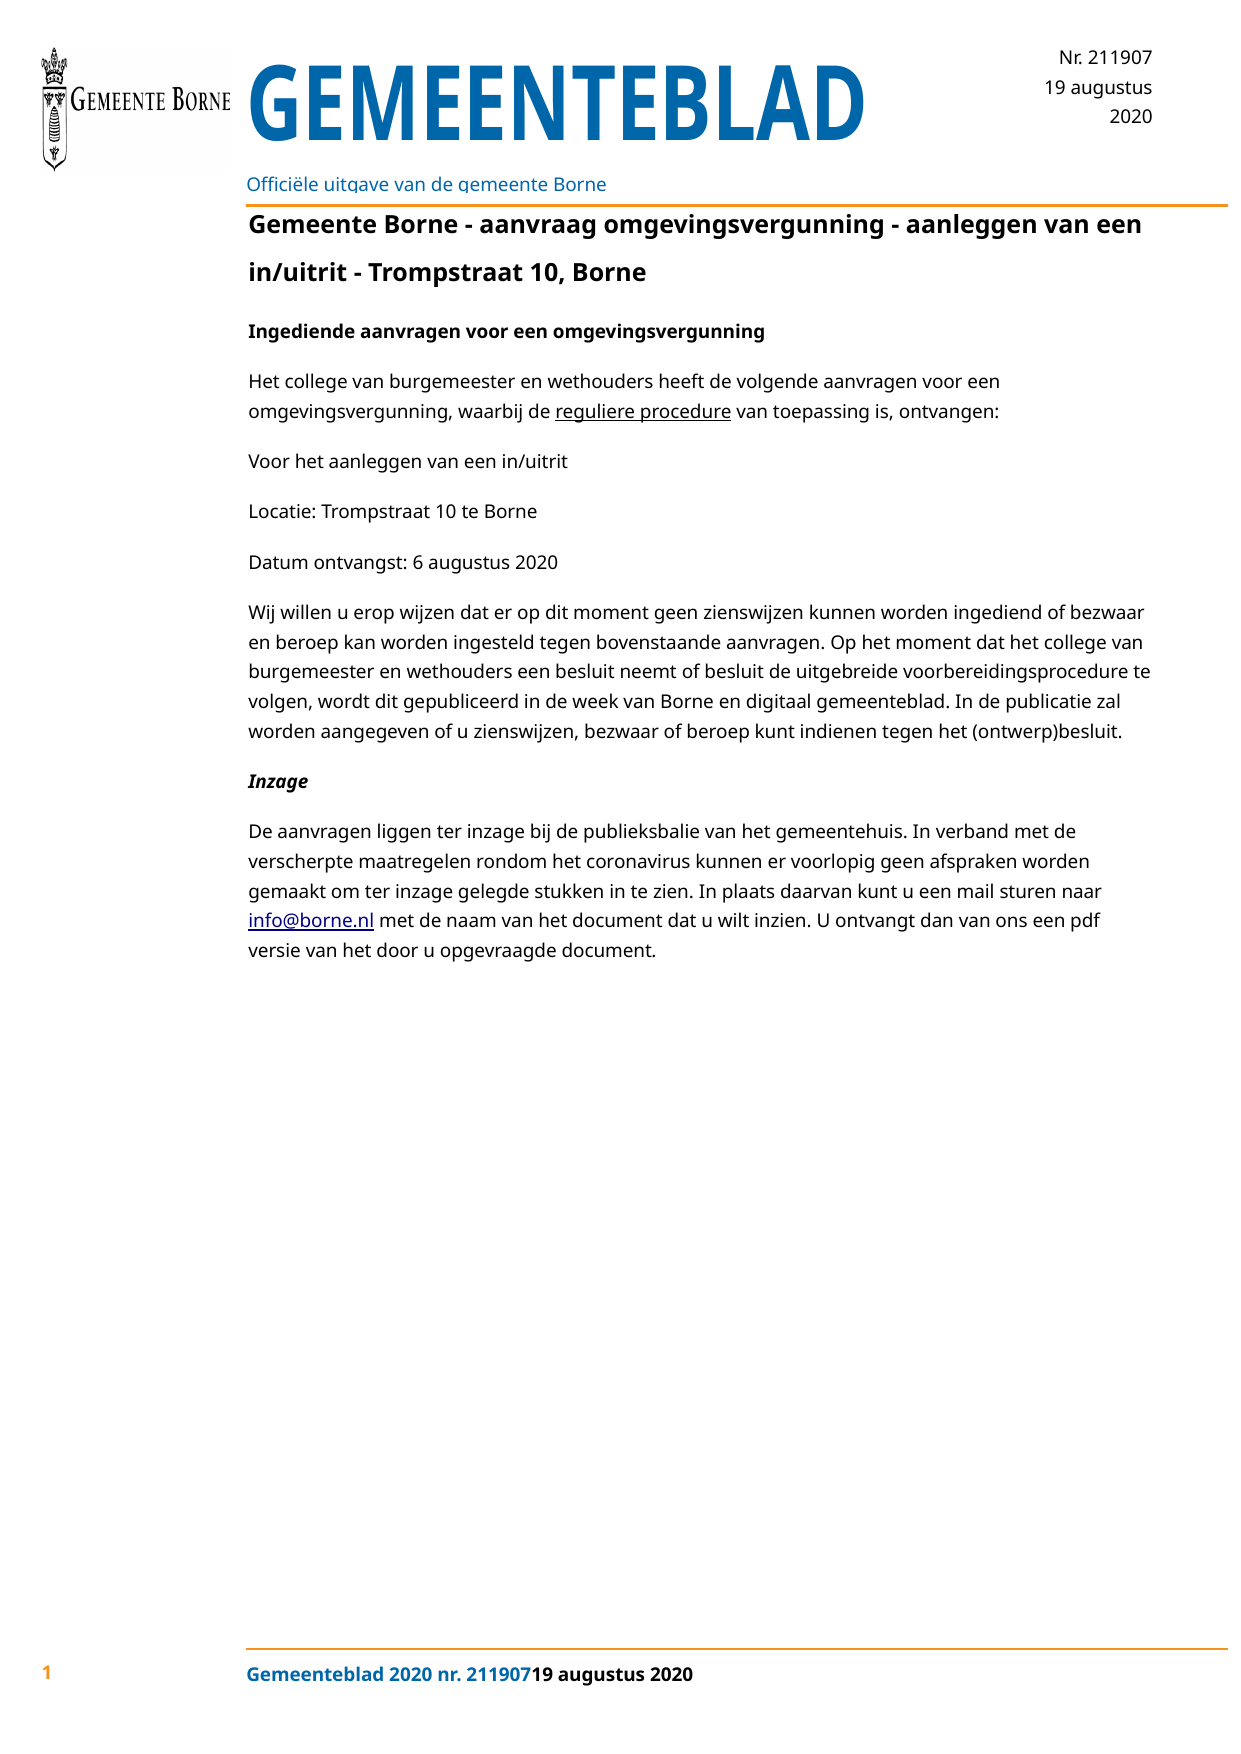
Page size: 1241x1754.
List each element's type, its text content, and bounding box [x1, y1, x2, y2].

text Locatie: Trompstraat 10 te Borne [248, 499, 1152, 524]
picture [41, 47, 231, 172]
text Het college van burgemeester en wethouders heeft de volgende aanvragen voor een omgevingsvergunning, waarbij de reguliere procedure van toepassing is, ontvangen: [248, 368, 1152, 424]
text Gemeente Borne - aanvraag omgevingsvergunning - aanleggen van een in/uitrit - Trompstraat 10, Borne [248, 207, 1152, 288]
text De aanvragen liggen ter inzage bij de publieksbalie van het gemeentehuis. In verband met de verscherpte maatregelen rondom het coronavirus kunnen er voorlopig geen afspraken worden gemaakt om ter inzage gelegde stukken in te zien. In plaats daarvan kunt u een mail sturen naar info@borne.nl met de naam van het document dat u wilt inzien. U ontvangt dan van ons een pdf versie van het door u opgevraagde document. [248, 819, 1152, 963]
text Voor het aanleggen van een in/uitrit [248, 448, 1152, 474]
text Datum ontvangst: 6 augustus 2020 [248, 549, 1152, 575]
text Inzage [248, 768, 1152, 794]
text Wij willen u erop wijzen dat er op dit moment geen zienswijzen kunnen worden ingediend of bezwaar en beroep kan worden ingesteld tegen bovenstaande aanvragen. Op het moment dat het college van burgemeester en wethouders een besluit neemt of besluit de uitgebreide voorbereidingsprocedure te volgen, wordt dit gepubliceerd in de week van Borne en digitaal gemeenteblad. In de publicatie zal worden aangegeven of u zienswijzen, bezwaar of beroep kunt indienen tegen het (ontwerp)besluit. [248, 599, 1152, 744]
text Ingediende aanvragen voor een omgevingsvergunning [248, 318, 1152, 344]
